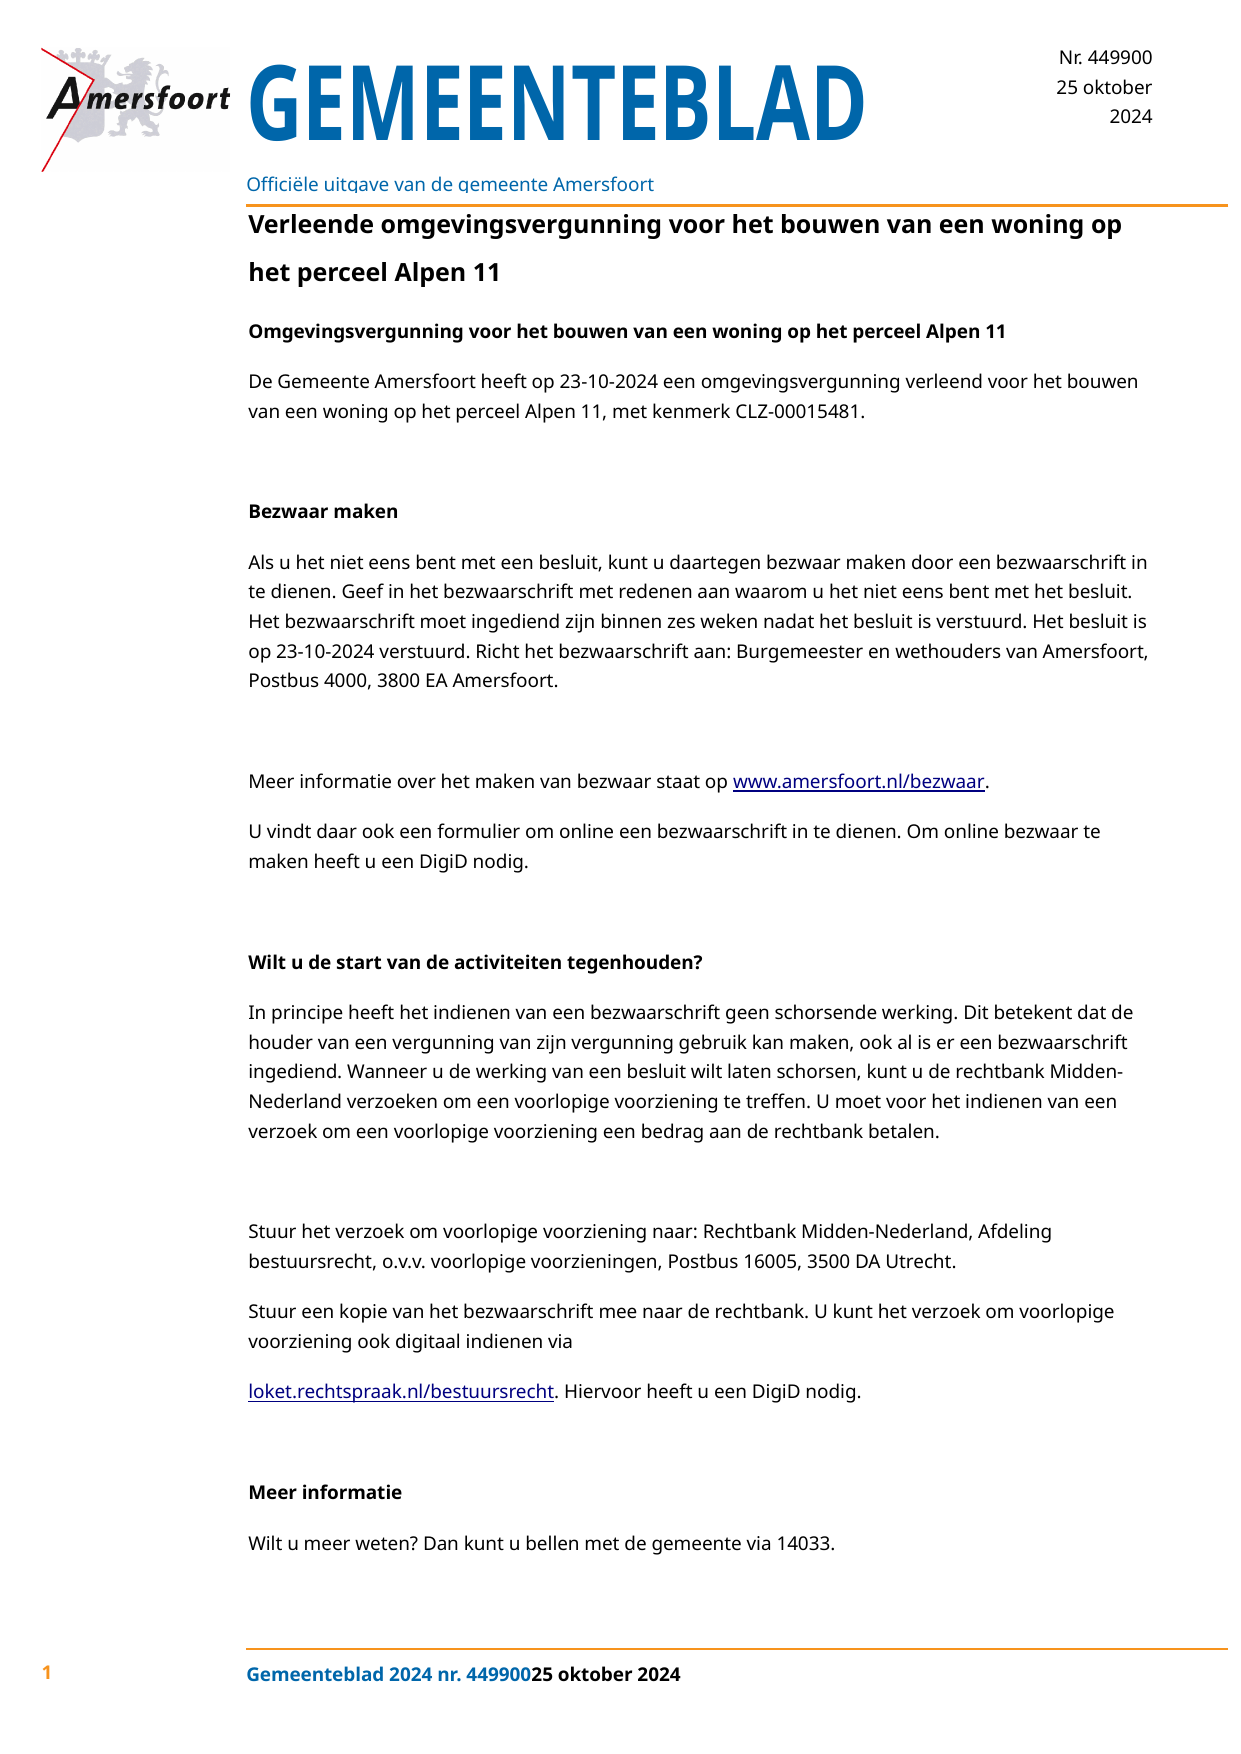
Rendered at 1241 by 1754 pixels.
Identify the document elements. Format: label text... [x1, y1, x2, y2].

text De Gemeente Amersfoort heeft op 23-10-2024 een omgevingsvergunning verleend voor het bouwen van een woning op het perceel Alpen 11, met kenmerk CLZ-00015481. [248, 368, 1152, 424]
text Wilt u de start van de activiteiten tegenhouden? [248, 949, 1152, 975]
text Stuur een kopie van het bezwaarschrift mee naar de rechtbank. U kunt het verzoek om voorlopige voorziening ook digitaal indienen via [248, 1299, 1152, 1354]
text loket.rechtspraak.nl/bestuursrecht. Hiervoor heeft u een DigiD nodig. [248, 1379, 1152, 1404]
text Als u het niet eens bent met een besluit, kunt u daartegen bezwaar maken door een bezwaarschrift in te dienen. Geef in het bezwaarschrift met redenen aan waarom u het niet eens bent met het besluit. Het bezwaarschrift moet ingediend zijn binnen zes weken nadat het besluit is verstuurd. Het besluit is op 23-10-2024 verstuurd. Richt het bezwaarschrift aan: Burgemeester en wethouders van Amersfoort, Postbus 4000, 3800 EA Amersfoort. [248, 549, 1152, 693]
text Bezwaar maken [248, 499, 1152, 524]
text Wilt u meer weten? Dan kunt u bellen met de gemeente via 14033. [248, 1530, 1152, 1556]
text Meer informatie [248, 1479, 1152, 1505]
text U vindt daar ook een formulier om online een bezwaarschrift in te dienen. Om online bezwaar te maken heeft u een DigiD nodig. [248, 819, 1152, 874]
picture [41, 47, 231, 172]
text Meer informatie over het maken van bezwaar staat op www.amersfoort.nl/bezwaar. [248, 768, 1152, 794]
text In principe heeft het indienen van een bezwaarschrift geen schorsende werking. Dit betekent dat de houder van een vergunning van zijn vergunning gebruik kan maken, ook al is er een bezwaarschrift ingediend. Wanneer u de werking van een besluit wilt laten schorsen, kunt u de rechtbank Midden-Nederland verzoeken om een voorlopige voorziening te treffen. U moet voor het indienen van een verzoek om een voorlopige voorziening een bedrag aan de rechtbank betalen. [248, 999, 1152, 1144]
text Stuur het verzoek om voorlopige voorziening naar: Rechtbank Midden-Nederland, Afdeling bestuursrecht, o.v.v. voorlopige voorzieningen, Postbus 16005, 3500 DA Utrecht. [248, 1219, 1152, 1274]
text Omgevingsvergunning voor het bouwen van een woning op het perceel Alpen 11 [248, 318, 1152, 344]
text Verleende omgevingsvergunning voor het bouwen van een woning op het perceel Alpen 11 [248, 207, 1152, 288]
